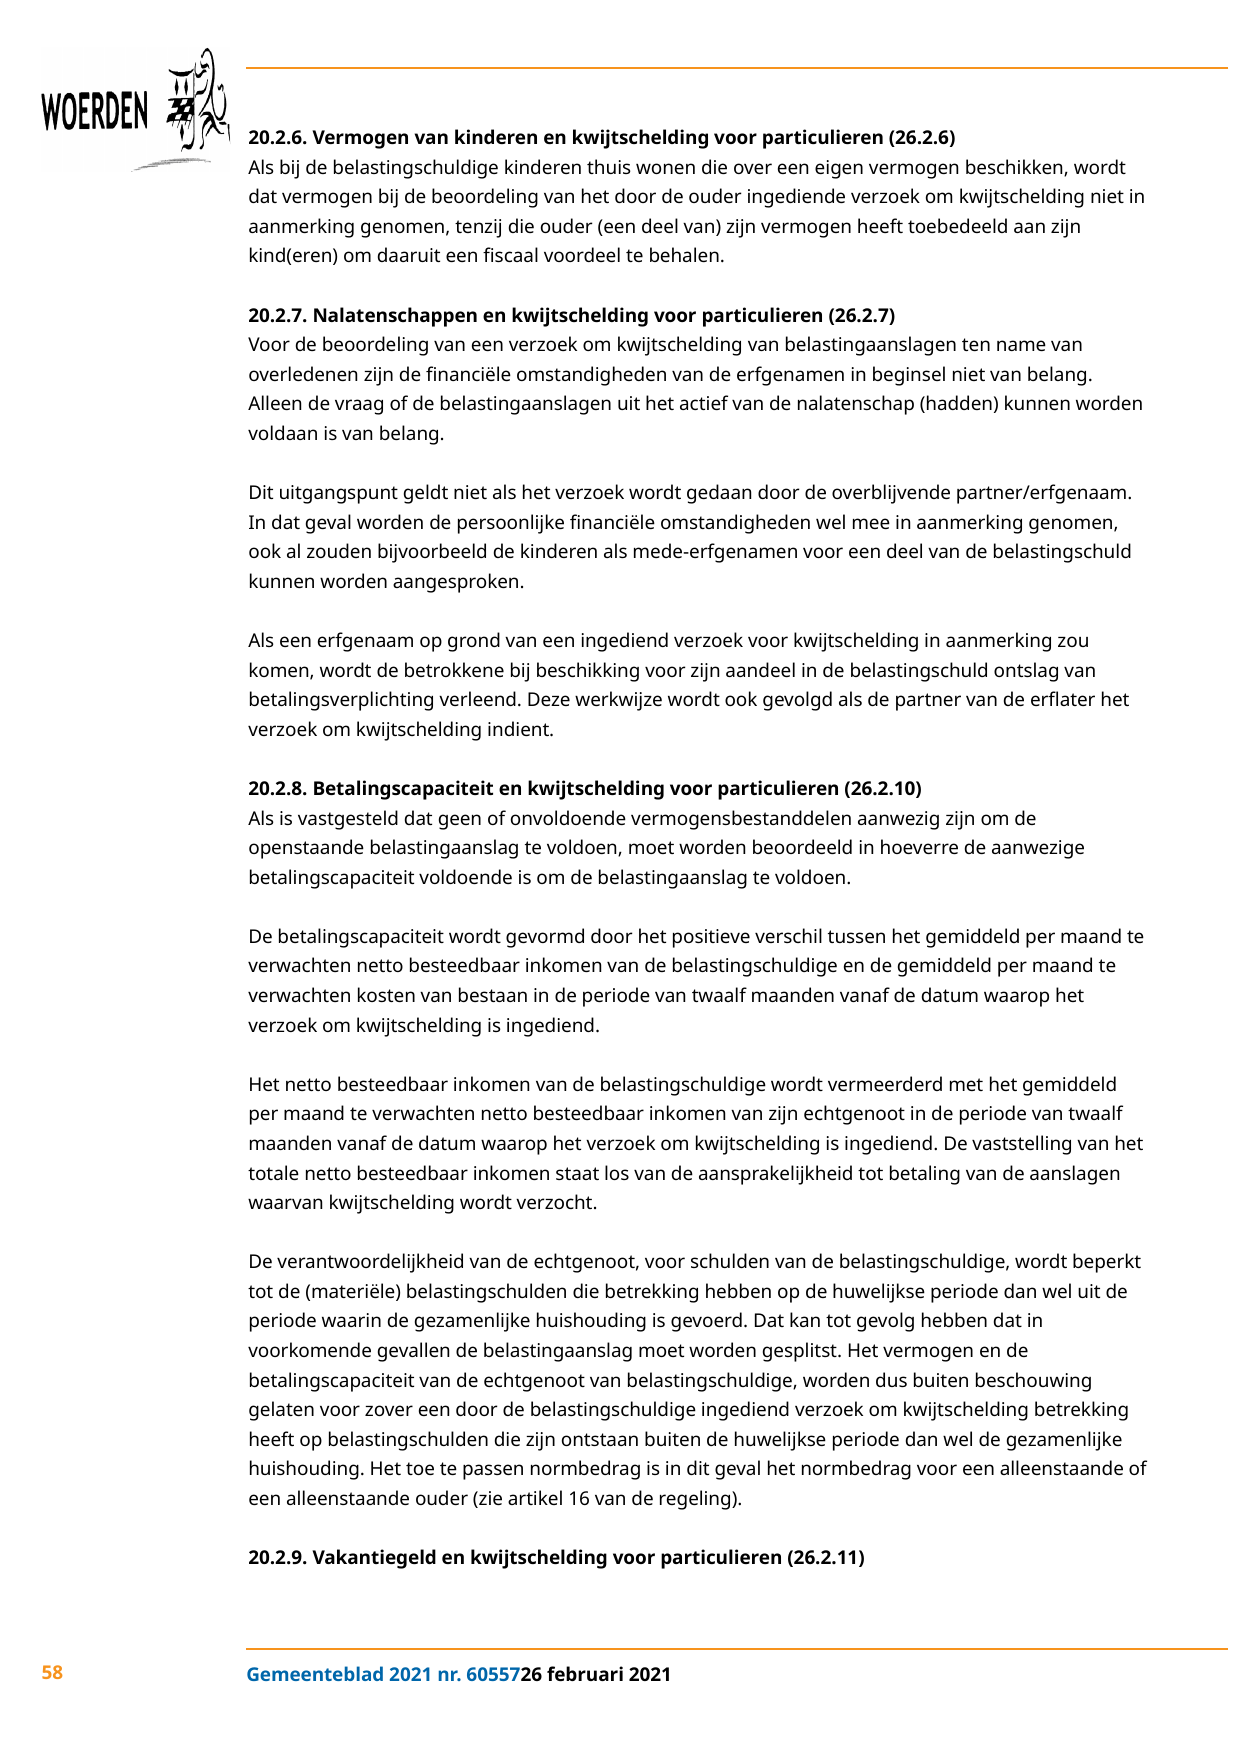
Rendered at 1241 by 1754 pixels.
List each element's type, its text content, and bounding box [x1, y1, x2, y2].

text Als bij de belastingschuldige kinderen thuis wonen die over een eigen vermogen beschikken, wordt dat vermogen bij de beoordeling van het door de ouder ingediende verzoek om kwijtschelding niet in aanmerking genomen, tenzij die ouder (een deel van) zijn vermogen heeft toebedeeld aan zijn kind(eren) om daaruit een fiscaal voordeel te behalen. [248, 154, 1152, 268]
text 20.2.6. Vermogen van kinderen en kwijtschelding voor particulieren (26.2.6) [248, 124, 1152, 150]
text Voor de beoordeling van een verzoek om kwijtschelding van belastingaanslagen ten name van overledenen zijn de financiële omstandigheden van de erfgenamen in beginsel niet van belang. Alleen de vraag of de belastingaanslagen uit het actief van de nalatenschap (hadden) kunnen worden voldaan is van belang. [248, 331, 1152, 446]
text 20.2.7. Nalatenschappen en kwijtschelding voor particulieren (26.2.7) [248, 302, 1152, 328]
text Als is vastgesteld dat geen of onvoldoende vermogensbestanddelen aanwezig zijn om de openstaande belastingaanslag te voldoen, moet worden beoordeeld in hoeverre de aanwezige betalingscapaciteit voldoende is om de belastingaanslag te voldoen. [248, 805, 1152, 890]
picture [41, 47, 231, 172]
text Het netto besteedbaar inkomen van de belastingschuldige wordt vermeerderd met het gemiddeld per maand te verwachten netto besteedbaar inkomen van zijn echtgenoot in de periode van twaalf maanden vanaf de datum waarop het verzoek om kwijtschelding is ingediend. De vaststelling van het totale netto besteedbaar inkomen staat los van de aansprakelijkheid tot betaling van de aanslagen waarvan kwijtschelding wordt verzocht. [248, 1071, 1152, 1215]
text De verantwoordelijkheid van de echtgenoot, voor schulden van de belastingschuldige, wordt beperkt tot de (materiële) belastingschulden die betrekking hebben op de huwelijkse periode dan wel uit de periode waarin de gezamenlijke huishouding is gevoerd. Dat kan tot gevolg hebben dat in voorkomende gevallen de belastingaanslag moet worden gesplitst. Het vermogen en de betalingscapaciteit van de echtgenoot van belastingschuldige, worden dus buiten beschouwing gelaten voor zover een door de belastingschuldige ingediend verzoek om kwijtschelding betrekking heeft op belastingschulden die zijn ontstaan buiten de huwelijkse periode dan wel de gezamenlijke huishouding. Het toe te passen normbedrag is in dit geval het normbedrag voor een alleenstaande of een alleenstaande ouder (zie artikel 16 van de regeling). [248, 1248, 1152, 1511]
text 20.2.9. Vakantiegeld en kwijtschelding voor particulieren (26.2.11) [248, 1544, 1152, 1570]
text Dit uitgangspunt geldt niet als het verzoek wordt gedaan door de overblijvende partner/erfgenaam. In dat geval worden de persoonlijke financiële omstandigheden wel mee in aanmerking genomen, ook al zouden bijvoorbeeld de kinderen als mede-erfgenamen voor een deel van de belastingschuld kunnen worden aangesproken. [248, 479, 1152, 594]
text De betalingscapaciteit wordt gevormd door het positieve verschil tussen het gemiddeld per maand te verwachten netto besteedbaar inkomen van de belastingschuldige en de gemiddeld per maand te verwachten kosten van bestaan in de periode van twaalf maanden vanaf de datum waarop het verzoek om kwijtschelding is ingediend. [248, 923, 1152, 1038]
text Als een erfgenaam op grond van een ingediend verzoek voor kwijtschelding in aanmerking zou komen, wordt de betrokkene bij beschikking voor zijn aandeel in de belastingschuld ontslag van betalingsverplichting verleend. Deze werkwijze wordt ook gevolgd als de partner van de erflater het verzoek om kwijtschelding indient. [248, 627, 1152, 742]
text 20.2.8. Betalingscapaciteit en kwijtschelding voor particulieren (26.2.10) [248, 775, 1152, 801]
